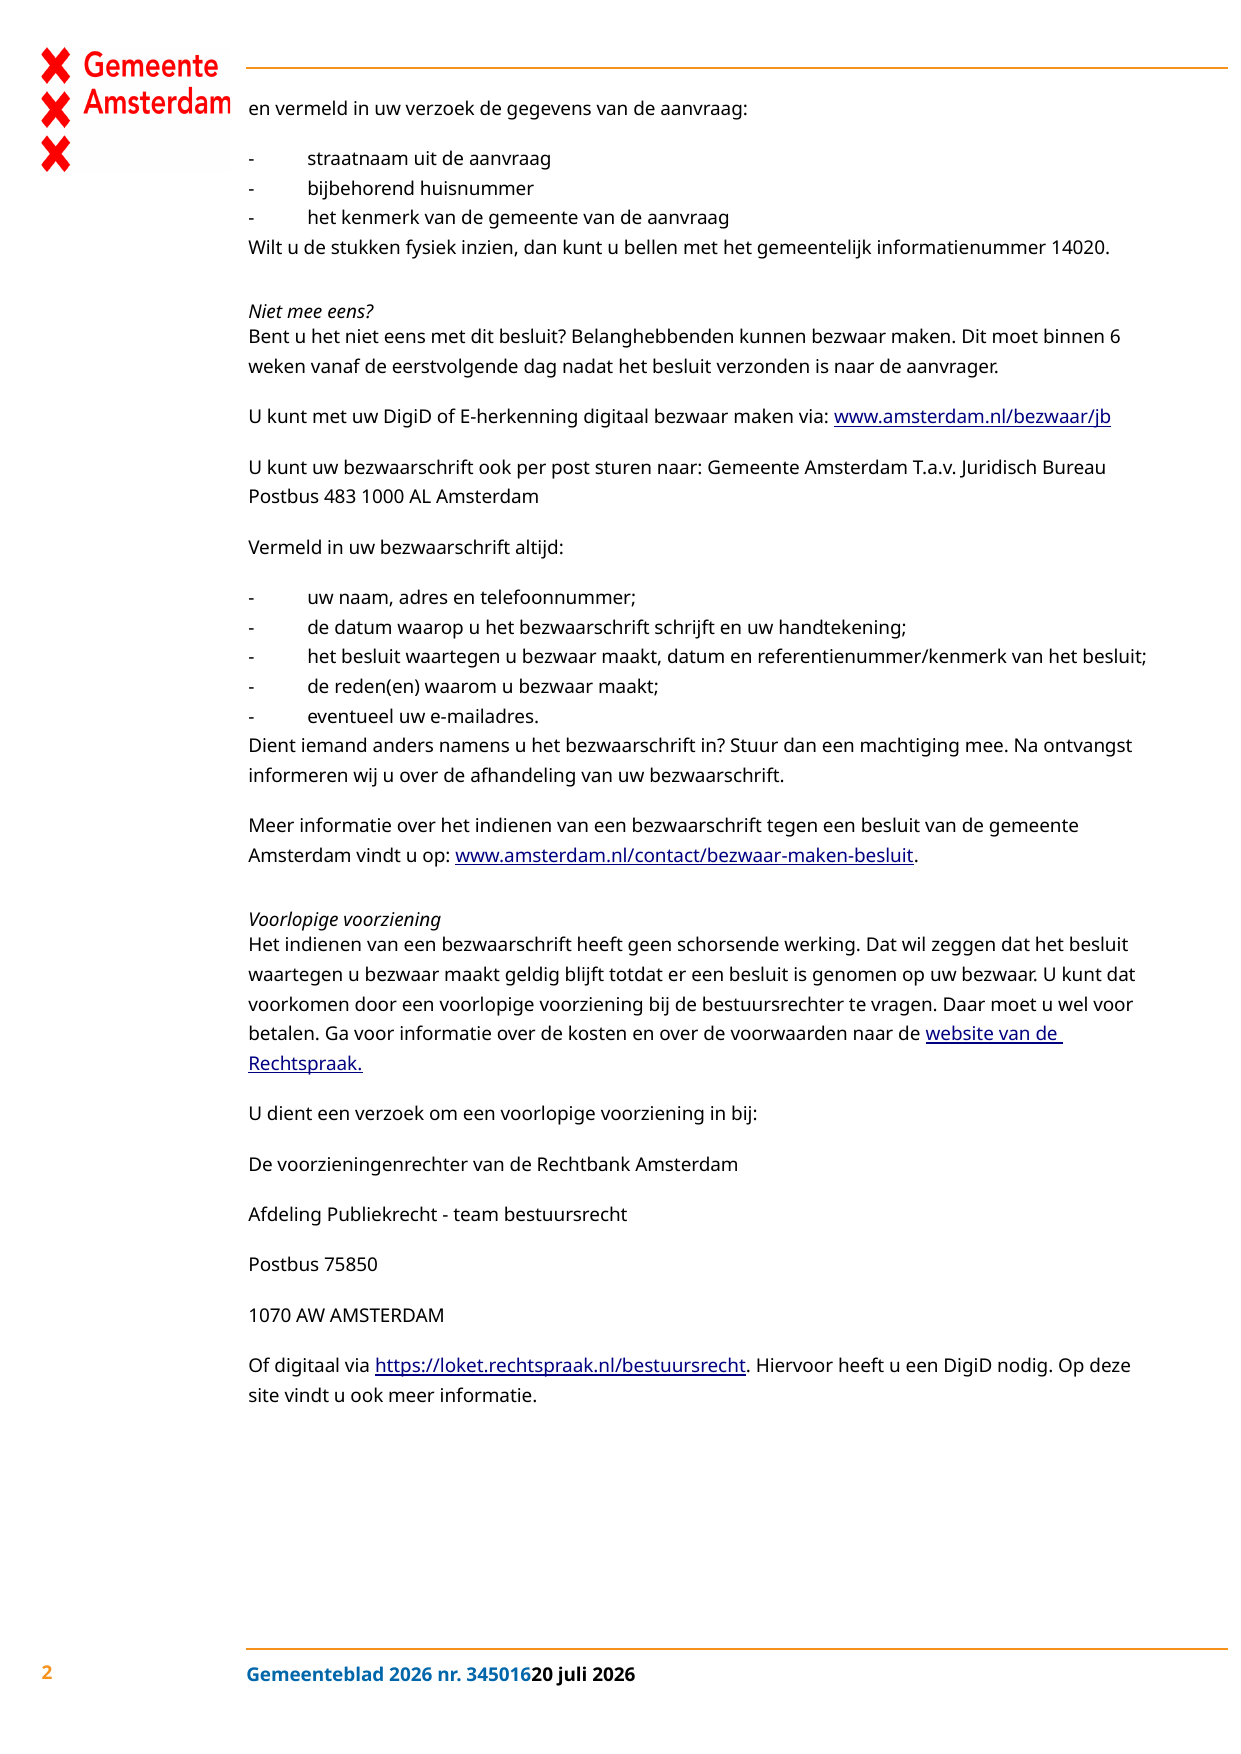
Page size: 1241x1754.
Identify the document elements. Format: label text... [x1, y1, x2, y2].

text Meer informatie over het indienen van een bezwaarschrift tegen een besluit van de gemeente Amsterdam vindt u op: www.amsterdam.nl/contact/bezwaar-maken-besluit. [248, 812, 1152, 868]
text Niet mee eens? [248, 298, 1152, 324]
text 1070 AW AMSTERDAM [248, 1302, 1152, 1328]
text Voorlopige voorziening [248, 906, 1152, 932]
picture [41, 47, 231, 172]
text Vermeld in uw bezwaarschrift altijd: [248, 534, 1152, 560]
text Of digitaal via https://loket.rechtspraak.nl/bestuursrecht. Hiervoor heeft u een DigiD nodig. Op deze site vindt u ook meer informatie. [248, 1352, 1152, 1408]
text U kunt uw bezwaarschrift ook per post sturen naar: Gemeente Amsterdam T.a.v. Juridisch Bureau Postbus 483 1000 AL Amsterdam [248, 454, 1152, 509]
text De voorzieningenrechter van de Rechtbank Amsterdam [248, 1151, 1152, 1177]
list bijbehorend huisnummer [248, 175, 1152, 201]
list eventueel uw e-mailadres. [248, 703, 1152, 728]
text en vermeld in uw verzoek de gegevens van de aanvraag: [248, 95, 1152, 121]
list straatnaam uit de aanvraag [248, 145, 1152, 171]
text U kunt met uw DigiD of E-herkenning digitaal bezwaar maken via: www.amsterdam.nl/bezwaar/jb [248, 404, 1152, 429]
text Wilt u de stukken fysiek inzien, dan kunt u bellen met het gemeentelijk informatienummer 14020. [248, 234, 1152, 260]
text Het indienen van een bezwaarschrift heeft geen schorsende werking. Dat wil zeggen dat het besluit waartegen u bezwaar maakt geldig blijft totdat er een besluit is genomen op uw bezwaar. U kunt dat voorkomen door een voorlopige voorziening bij de bestuursrechter te vragen. Daar moet u wel voor betalen. Ga voor informatie over de kosten en over de voorwaarden naar de website van de Rechtspraak. [248, 932, 1152, 1076]
list de reden(en) waarom u bezwaar maakt; [248, 673, 1152, 699]
text U dient een verzoek om een voorlopige voorziening in bij: [248, 1100, 1152, 1126]
text Afdeling Publiekrecht - team bestuursrecht [248, 1201, 1152, 1227]
list uw naam, adres en telefoonnummer; [248, 584, 1152, 610]
list het besluit waartegen u bezwaar maakt, datum en referentienummer/kenmerk van het besluit; [248, 644, 1152, 669]
list de datum waarop u het bezwaarschrift schrijft en uw handtekening; [248, 614, 1152, 640]
text Dient iemand anders namens u het bezwaarschrift in? Stuur dan een machtiging mee. Na ontvangst informeren wij u over de afhandeling van uw bezwaarschrift. [248, 732, 1152, 788]
text Postbus 75850 [248, 1252, 1152, 1277]
text Bent u het niet eens met dit besluit? Belanghebbenden kunnen bezwaar maken. Dit moet binnen 6 weken vanaf de eerstvolgende dag nadat het besluit verzonden is naar de aanvrager. [248, 324, 1152, 379]
list het kenmerk van de gemeente van de aanvraag [248, 204, 1152, 230]
